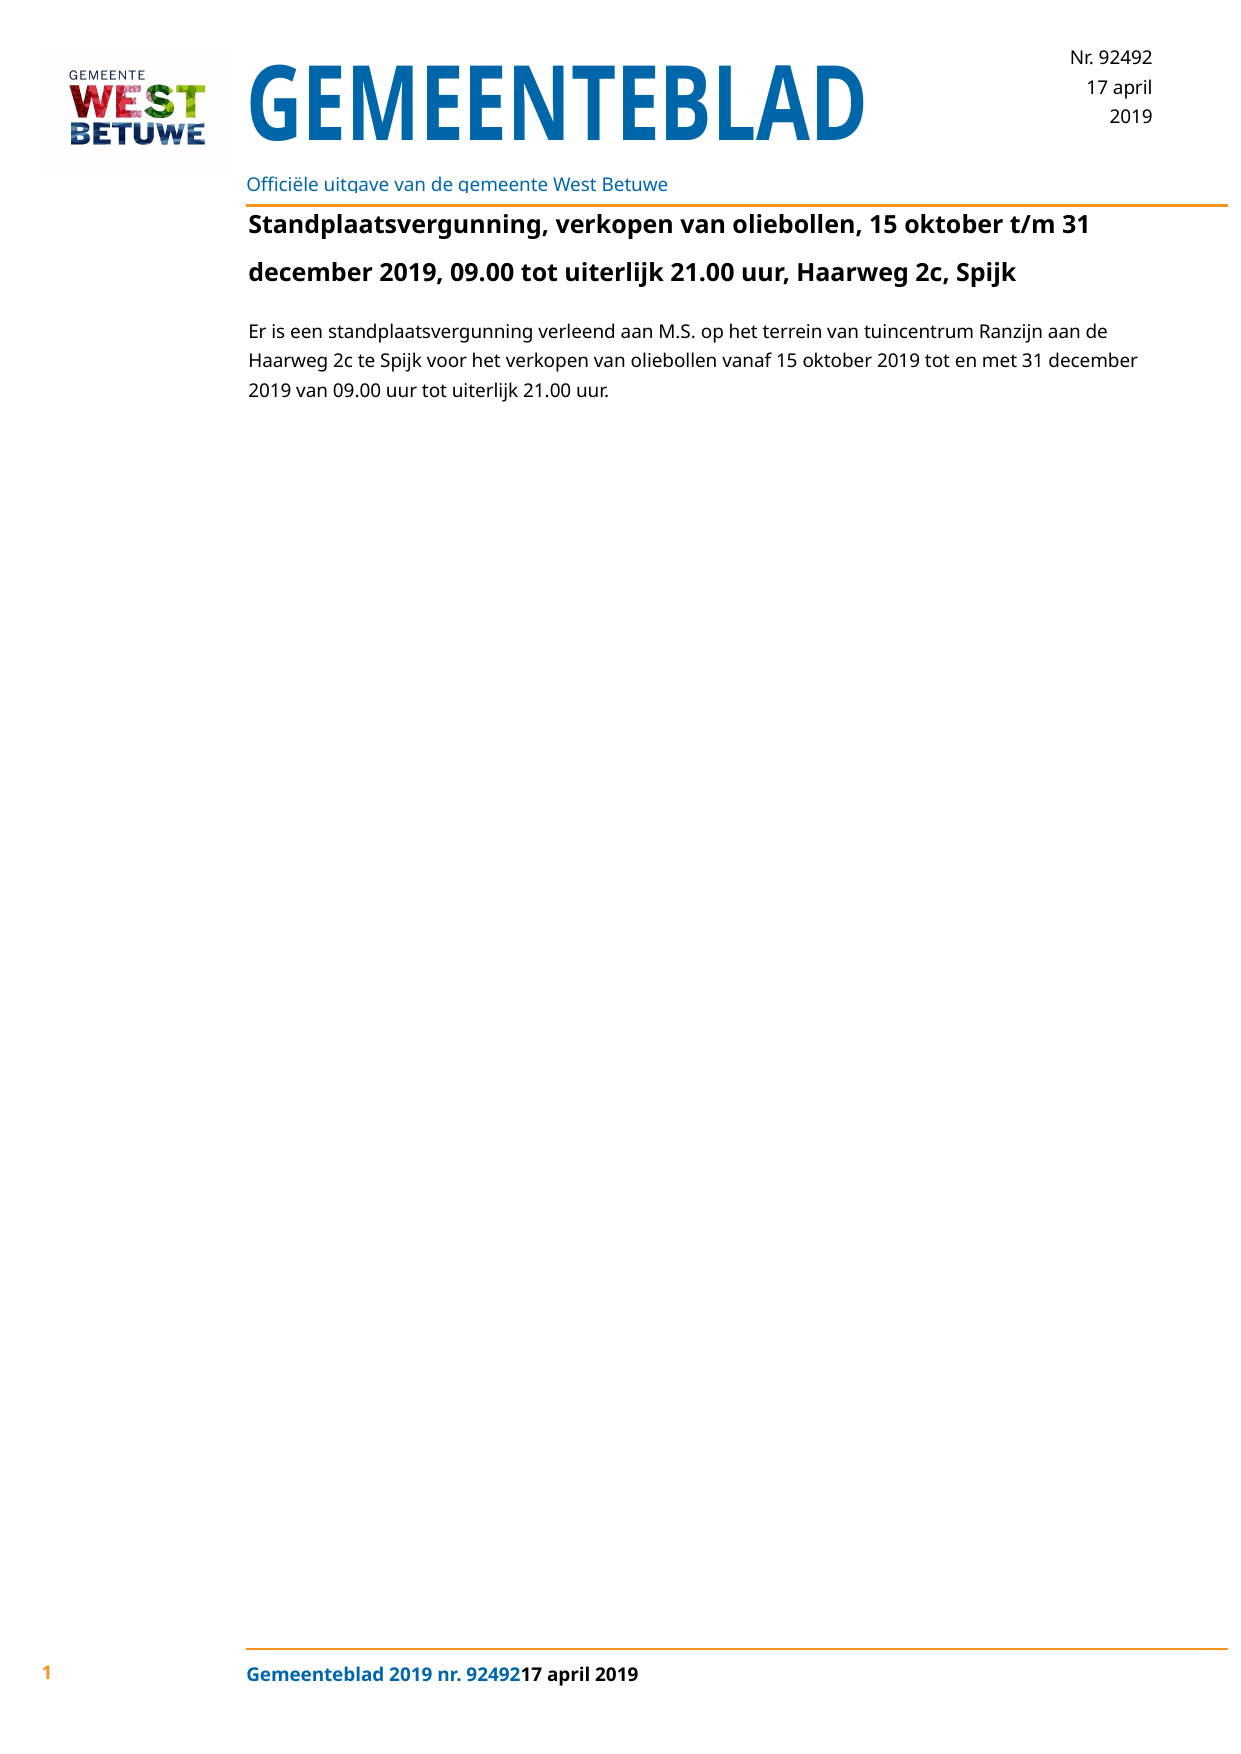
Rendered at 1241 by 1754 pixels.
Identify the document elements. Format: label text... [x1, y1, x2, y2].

text Er is een standplaatsvergunning verleend aan M.S. op het terrein van tuincentrum Ranzijn aan de Haarweg 2c te Spijk voor het verkopen van oliebollen vanaf 15 oktober 2019 tot en met 31 december 2019 van 09.00 uur tot uiterlijk 21.00 uur. [248, 318, 1152, 403]
picture [41, 47, 231, 172]
text Standplaatsvergunning, verkopen van oliebollen, 15 oktober t/m 31 december 2019, 09.00 tot uiterlijk 21.00 uur, Haarweg 2c, Spijk [248, 207, 1152, 288]
